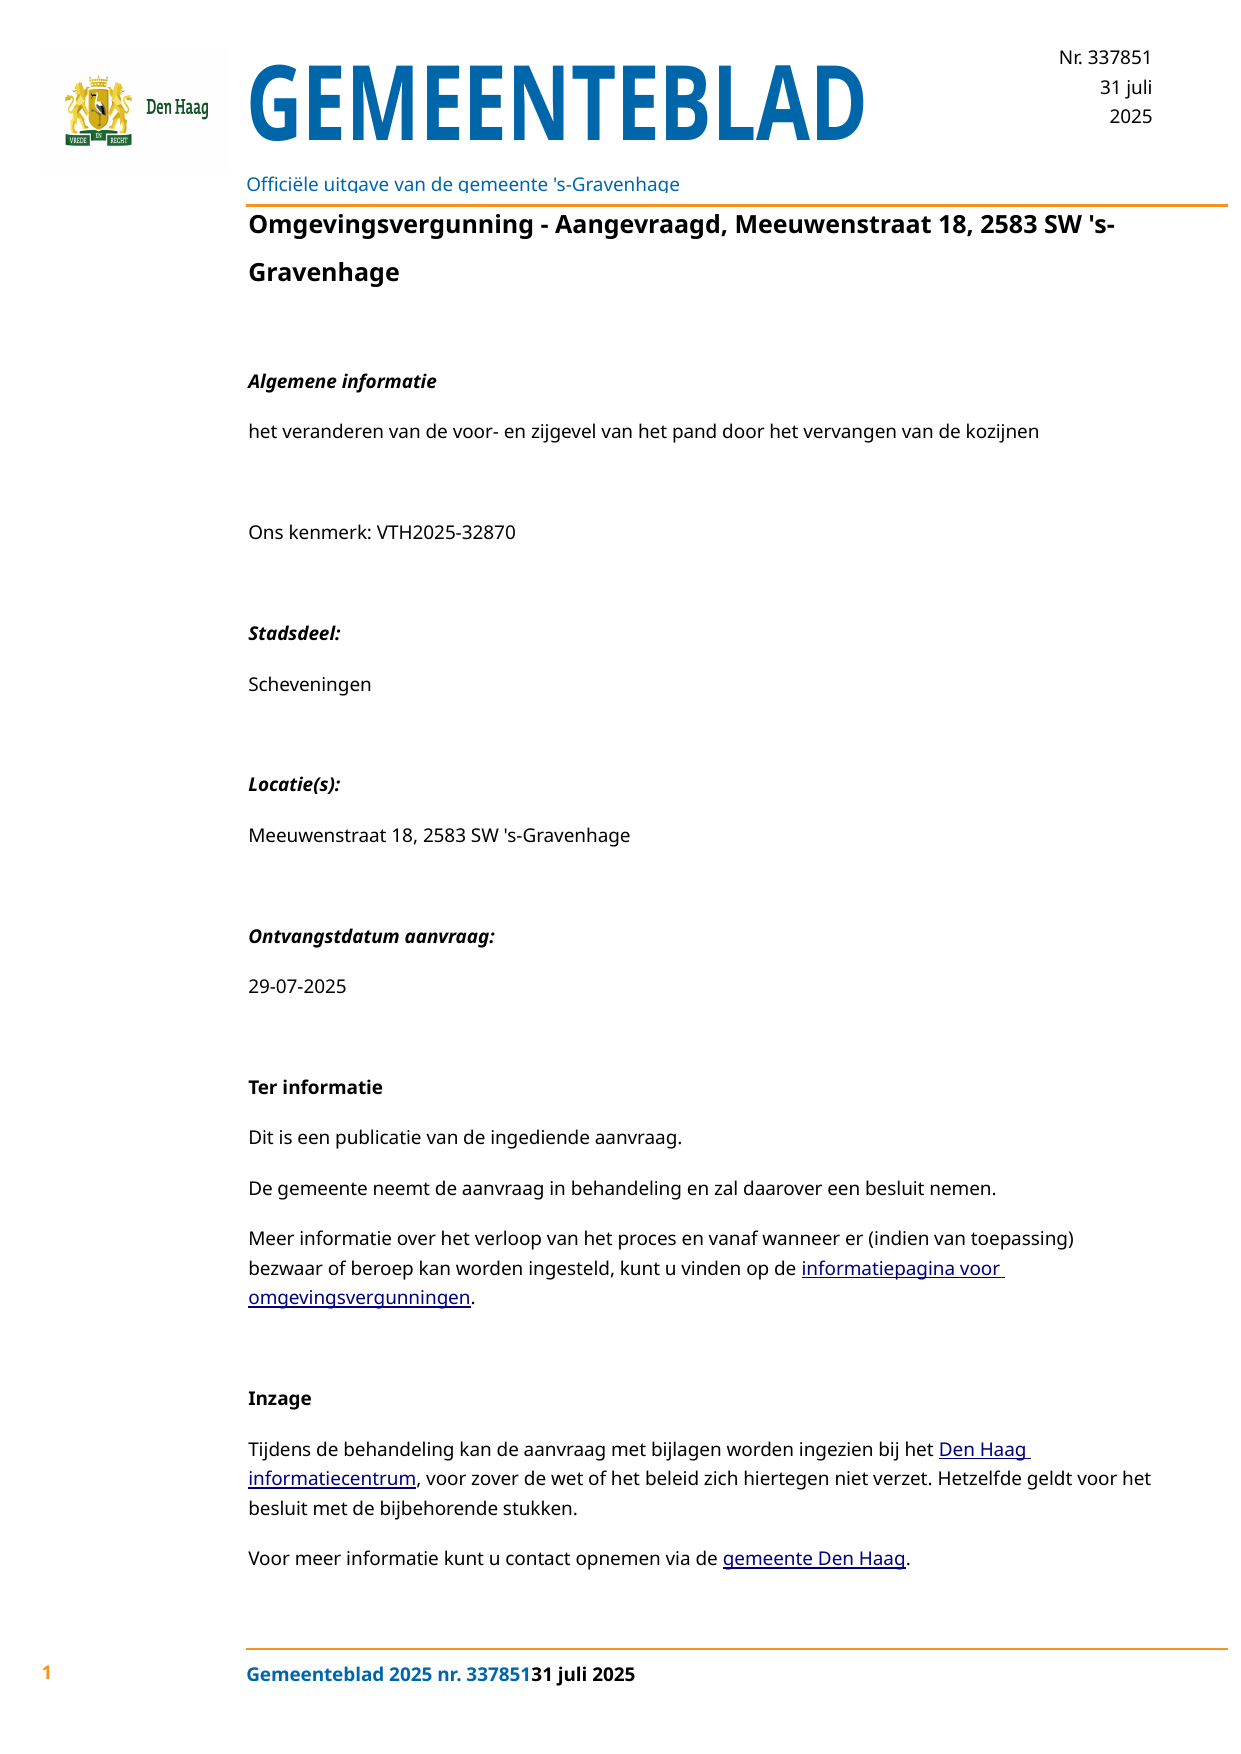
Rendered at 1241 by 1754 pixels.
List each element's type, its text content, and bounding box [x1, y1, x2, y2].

text het veranderen van de voor- en zijgevel van het pand door het vervangen van de kozijnen [248, 419, 1152, 444]
text 29-07-2025 [248, 973, 1152, 999]
text Omgevingsvergunning - Aangevraagd, Meeuwenstraat 18, 2583 SW 's-Gravenhage [248, 207, 1152, 288]
text Dit is een publicatie van de ingediende aanvraag. [248, 1124, 1152, 1150]
picture [41, 47, 231, 172]
text Ter informatie [248, 1074, 1152, 1100]
text Meer informatie over het verloop van het proces en vanaf wanneer er (indien van toepassing) bezwaar of beroep kan worden ingesteld, kunt u vinden op de informatiepagina voor omgevingsvergunningen. [248, 1225, 1152, 1310]
text Algemene informatie [248, 368, 1152, 394]
text Ons kenmerk: VTH2025-32870 [248, 519, 1152, 545]
text Meeuwenstraat 18, 2583 SW 's-Gravenhage [248, 822, 1152, 848]
text De gemeente neemt de aanvraag in behandeling en zal daarover een besluit nemen. [248, 1175, 1152, 1201]
text Stadsdeel: [248, 620, 1152, 646]
text Inzage [248, 1385, 1152, 1411]
text Scheveningen [248, 671, 1152, 697]
text Tijdens de behandeling kan de aanvraag met bijlagen worden ingezien bij het Den Haag informatiecentrum, voor zover de wet of het beleid zich hiertegen niet verzet. Hetzelfde geldt voor het besluit met de bijbehorende stukken. [248, 1436, 1152, 1521]
text Ontvangstdatum aanvraag: [248, 923, 1152, 949]
text Locatie(s): [248, 772, 1152, 797]
text Voor meer informatie kunt u contact opnemen via de gemeente Den Haag. [248, 1545, 1152, 1571]
